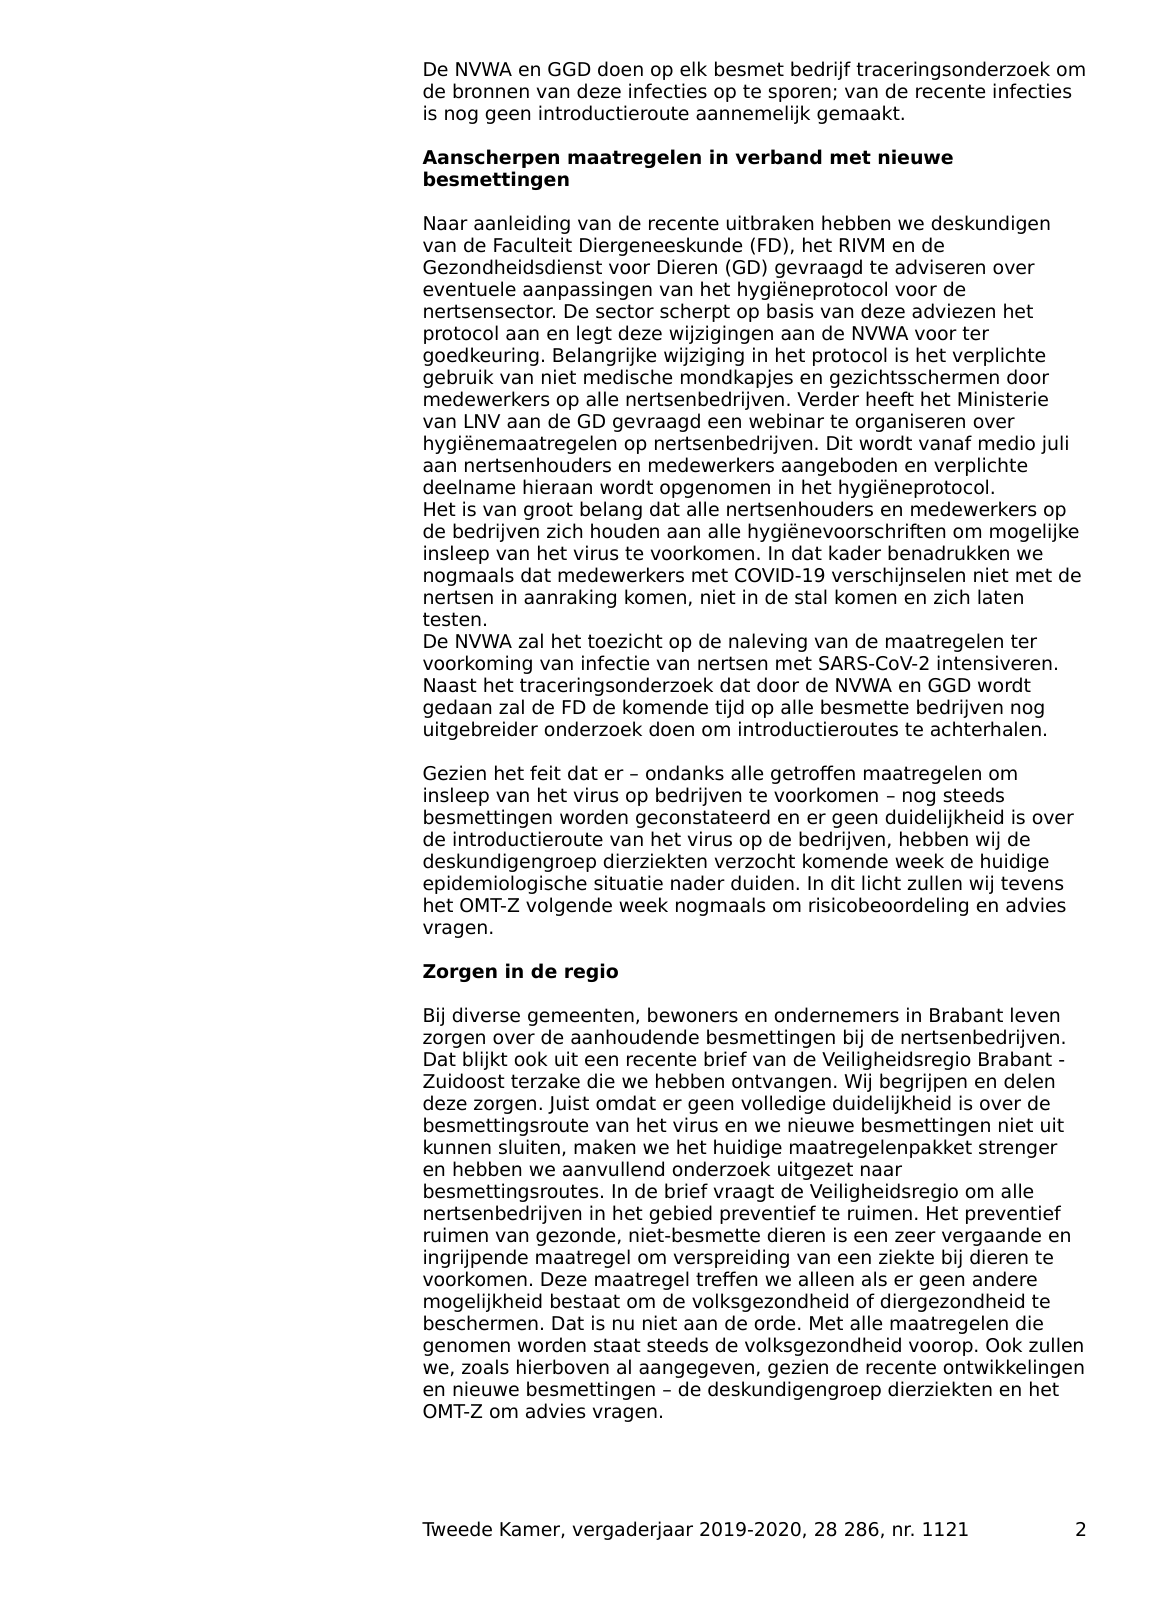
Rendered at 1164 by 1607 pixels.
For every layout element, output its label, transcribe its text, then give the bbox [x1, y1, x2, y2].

text De NVWA en GGD doen op elk besmet bedrijf traceringsonderzoek om de bronnen van deze infecties op te sporen; van de recente infecties is nog geen introductieroute aannemelijk gemaakt. [422, 59, 1087, 125]
subtitle Zorgen in de regio [422, 961, 1087, 983]
text Gezien het feit dat er – ondanks alle getroffen maatregelen om insleep van het virus op bedrijven te voorkomen – nog steeds besmettingen worden geconstateerd en er geen duidelijkheid is over de introductieroute van het virus op de bedrijven, hebben wij de deskundigengroep dierziekten verzocht komende week de huidige epidemiologische situatie nader duiden. In dit licht zullen wij tevens het OMT-Z volgende week nogmaals om risicobeoordeling en advies vragen. [422, 763, 1087, 939]
text De NVWA zal het toezicht op de naleving van de maatregelen ter voorkoming van infectie van nertsen met SARS-CoV-2 intensiveren. Naast het traceringsonderzoek dat door de NVWA en GGD wordt gedaan zal de FD de komende tijd op alle besmette bedrijven nog uitgebreider onderzoek doen om introductieroutes te achterhalen. [422, 631, 1087, 741]
text Bij diverse gemeenten, bewoners en ondernemers in Brabant leven zorgen over de aanhoudende besmettingen bij de nertsenbedrijven. Dat blijkt ook uit een recente brief van de Veiligheidsregio Brabant -Zuidoost terzake die we hebben ontvangen. Wij begrijpen en delen deze zorgen. Juist omdat er geen volledige duidelijkheid is over de besmettingsroute van het virus en we nieuwe besmettingen niet uit kunnen sluiten, maken we het huidige maatregelenpakket strenger en hebben we aanvullend onderzoek uitgezet naar besmettingsroutes. In de brief vraagt de Veiligheidsregio om alle nertsenbedrijven in het gebied preventief te ruimen. Het preventief ruimen van gezonde, niet-besmette dieren is een zeer vergaande en ingrijpende maatregel om verspreiding van een ziekte bij dieren te voorkomen. Deze maatregel treffen we alleen als er geen andere mogelijkheid bestaat om de volksgezondheid of diergezondheid te beschermen. Dat is nu niet aan de orde. Met alle maatregelen die genomen worden staat steeds de volksgezondheid voorop. Ook zullen we, zoals hierboven al aangegeven, gezien de recente ontwikkelingen en nieuwe besmettingen – de deskundigengroep dierziekten en het OMT-Z om advies vragen. [422, 1005, 1087, 1423]
text Naar aanleiding van de recente uitbraken hebben we deskundigen van de Faculteit Diergeneeskunde (FD), het RIVM en de Gezondheidsdienst voor Dieren (GD) gevraagd te adviseren over eventuele aanpassingen van het hygiëneprotocol voor de nertsensector. De sector scherpt op basis van deze adviezen het protocol aan en legt deze wijzigingen aan de NVWA voor ter goedkeuring. Belangrijke wijziging in het protocol is het verplichte gebruik van niet medische mondkapjes en gezichtsschermen door medewerkers op alle nertsenbedrijven. Verder heeft het Ministerie van LNV aan de GD gevraagd een webinar te organiseren over hygiënemaatregelen op nertsenbedrijven. Dit wordt vanaf medio juli aan nertsenhouders en medewerkers aangeboden en verplichte deelname hieraan wordt opgenomen in het hygiëneprotocol. [422, 213, 1087, 499]
subtitle Aanscherpen maatregelen in verband met nieuwe besmettingen [422, 147, 1087, 191]
text Het is van groot belang dat alle nertsenhouders en medewerkers op de bedrijven zich houden aan alle hygiënevoorschriften om mogelijke insleep van het virus te voorkomen. In dat kader benadrukken we nogmaals dat medewerkers met COVID-19 verschijnselen niet met de nertsen in aanraking komen, niet in de stal komen en zich laten testen. [422, 499, 1087, 631]
